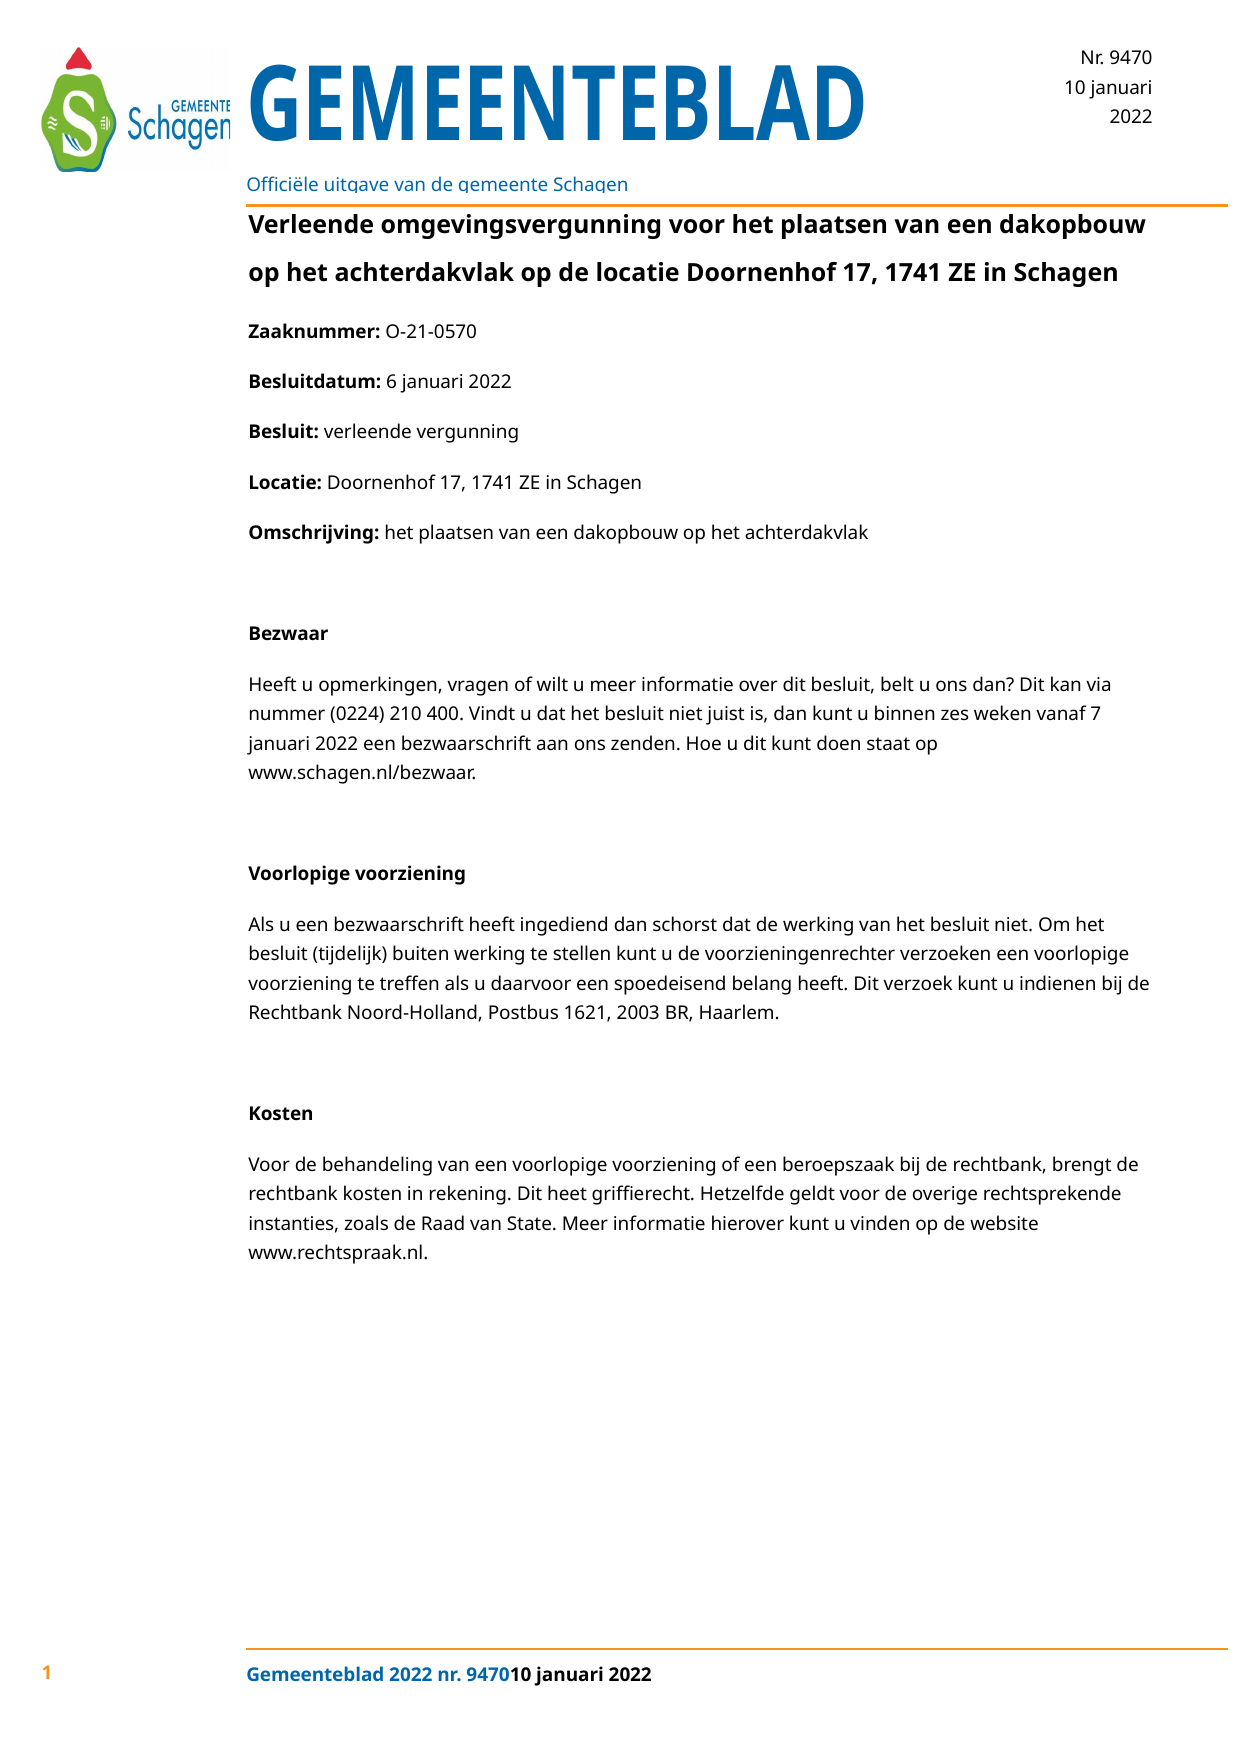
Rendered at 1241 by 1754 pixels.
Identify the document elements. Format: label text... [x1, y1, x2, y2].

text Bezwaar [248, 620, 1152, 646]
text Voorlopige voorziening [248, 860, 1152, 886]
text Locatie: Doornenhof 17, 1741 ZE in Schagen [248, 469, 1152, 495]
text Besluit: verleende vergunning [248, 419, 1152, 444]
text Als u een bezwaarschrift heeft ingediend dan schorst dat de werking van het besluit niet. Om het besluit (tijdelijk) buiten werking te stellen kunt u de voorzieningenrechter verzoeken een voorlopige voorziening te treffen als u daarvoor een spoedeisend belang heeft. Dit verzoek kunt u indienen bij de Rechtbank Noord-Holland, Postbus 1621, 2003 BR, Haarlem. [248, 911, 1152, 1025]
text Besluitdatum: 6 januari 2022 [248, 368, 1152, 394]
text Omschrijving: het plaatsen van een dakopbouw op het achterdakvlak [248, 519, 1152, 545]
text Heeft u opmerkingen, vragen of wilt u meer informatie over dit besluit, belt u ons dan? Dit kan via nummer (0224) 210 400. Vindt u dat het besluit niet juist is, dan kunt u binnen zes weken vanaf 7 januari 2022 een bezwaarschrift aan ons zenden. Hoe u dit kunt doen staat op www.schagen.nl/bezwaar. [248, 671, 1152, 785]
picture [41, 47, 231, 172]
text Voor de behandeling van een voorlopige voorziening of een beroepszaak bij de rechtbank, brengt de rechtbank kosten in rekening. Dit heet griffierecht. Hetzelfde geldt voor de overige rechtsprekende instanties, zoals de Raad van State. Meer informatie hierover kunt u vinden op de website www.rechtspraak.nl. [248, 1151, 1152, 1265]
text Zaaknummer: O-21-0570 [248, 318, 1152, 344]
text Verleende omgevingsvergunning voor het plaatsen van een dakopbouw op het achterdakvlak op de locatie Doornenhof 17, 1741 ZE in Schagen [248, 207, 1152, 288]
text Kosten [248, 1100, 1152, 1126]
